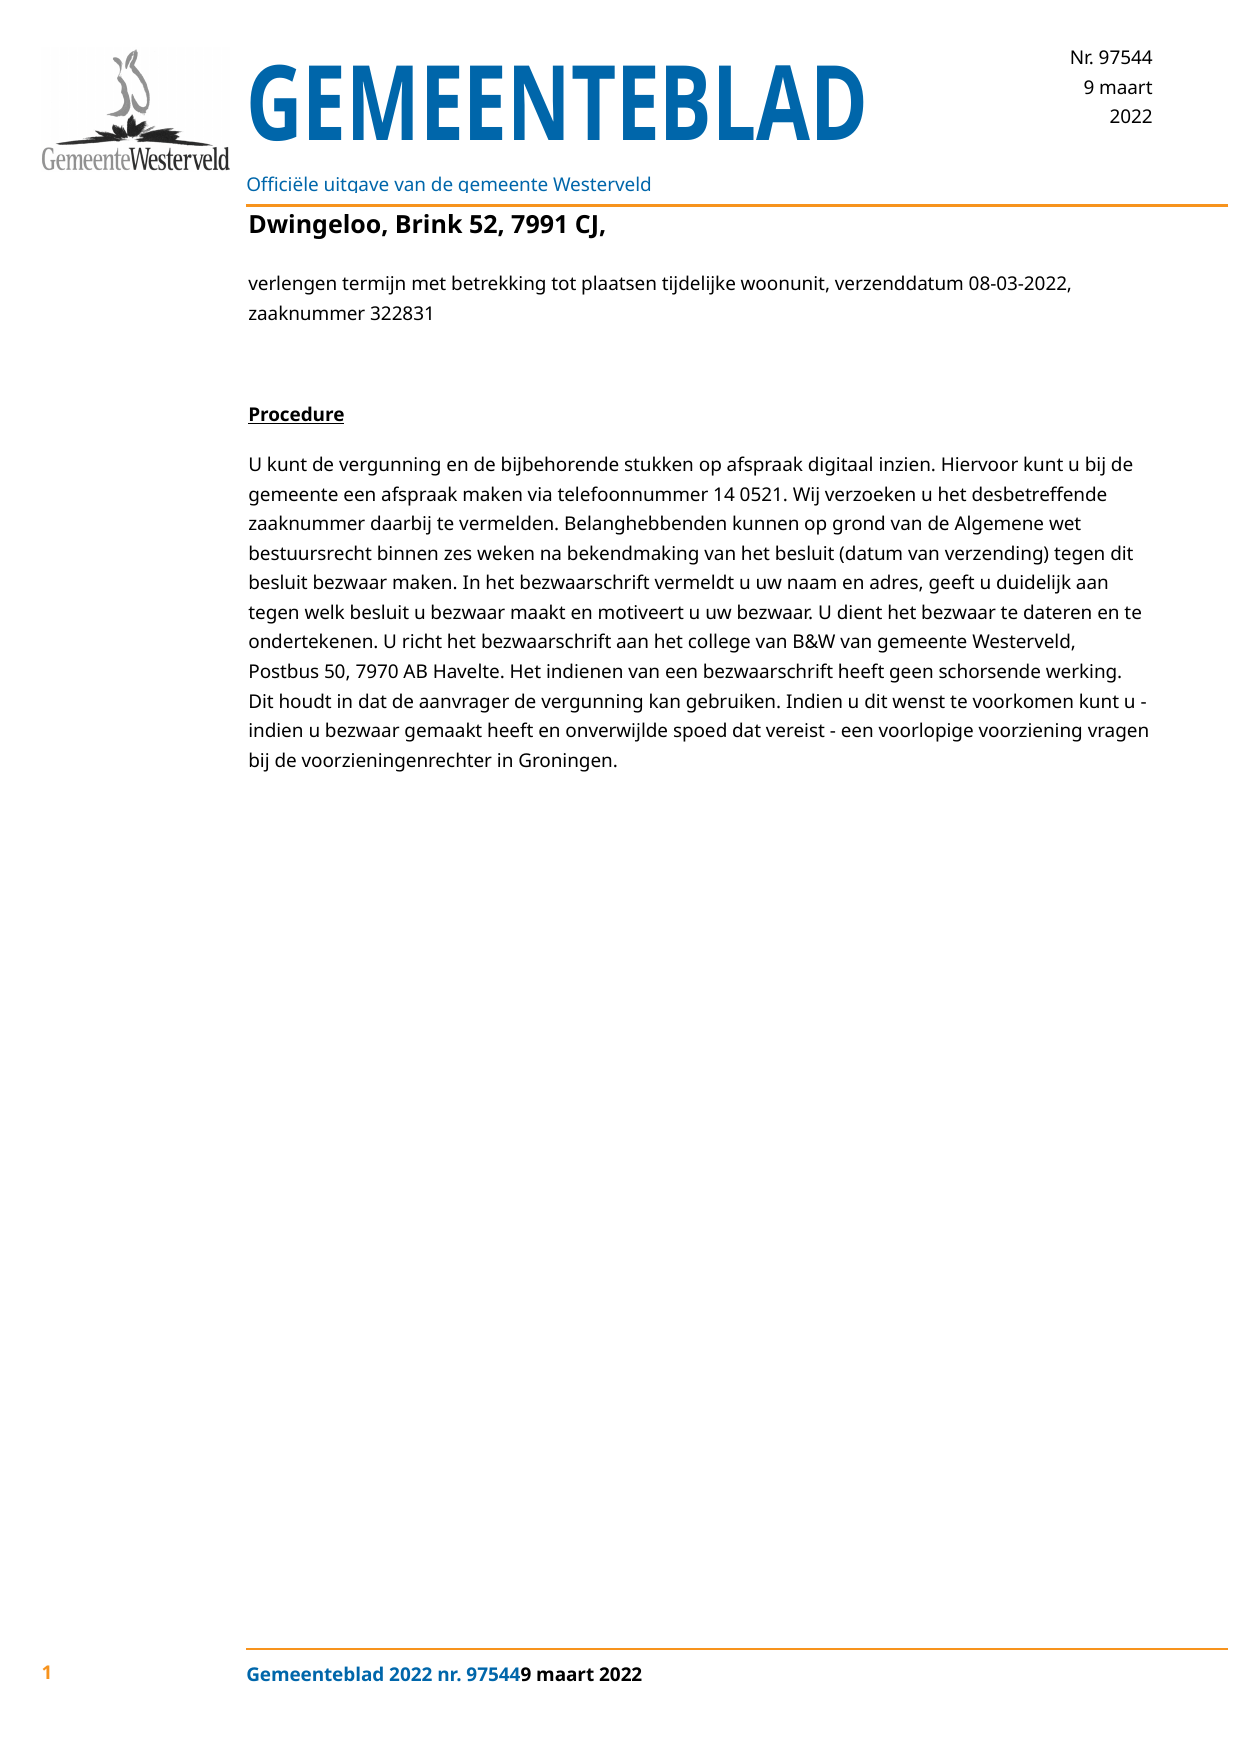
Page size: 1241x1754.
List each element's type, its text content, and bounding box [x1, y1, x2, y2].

text Procedure [248, 401, 1152, 426]
text U kunt de vergunning en de bijbehorende stukken op afspraak digitaal inzien. Hiervoor kunt u bij de gemeente een afspraak maken via telefoonnummer 14 0521. Wij verzoeken u het desbetreffende zaaknummer daarbij te vermelden. Belanghebbenden kunnen op grond van de Algemene wet bestuursrecht binnen zes weken na bekendmaking van het besluit (datum van verzending) tegen dit besluit bezwaar maken. In het bezwaarschrift vermeldt u uw naam en adres, geeft u duidelijk aan tegen welk besluit u bezwaar maakt en motiveert u uw bezwaar. U dient het bezwaar te dateren en te ondertekenen. U richt het bezwaarschrift aan het college van B&W van gemeente Westerveld, Postbus 50, 7970 AB Havelte. Het indienen van een bezwaarschrift heeft geen schorsende werking. Dit houdt in dat de aanvrager de vergunning kan gebruiken. Indien u dit wenst te voorkomen kunt u - indien u bezwaar gemaakt heeft en onverwijlde spoed dat vereist - een voorlopige voorziening vragen bij de voorzieningenrechter in Groningen. [248, 451, 1152, 773]
text verlengen termijn met betrekking tot plaatsen tijdelijke woonunit, verzenddatum 08-03-2022, zaaknummer 322831 [248, 270, 1152, 326]
picture [41, 47, 231, 172]
text Dwingeloo, Brink 52, 7991 CJ, [248, 207, 1152, 241]
